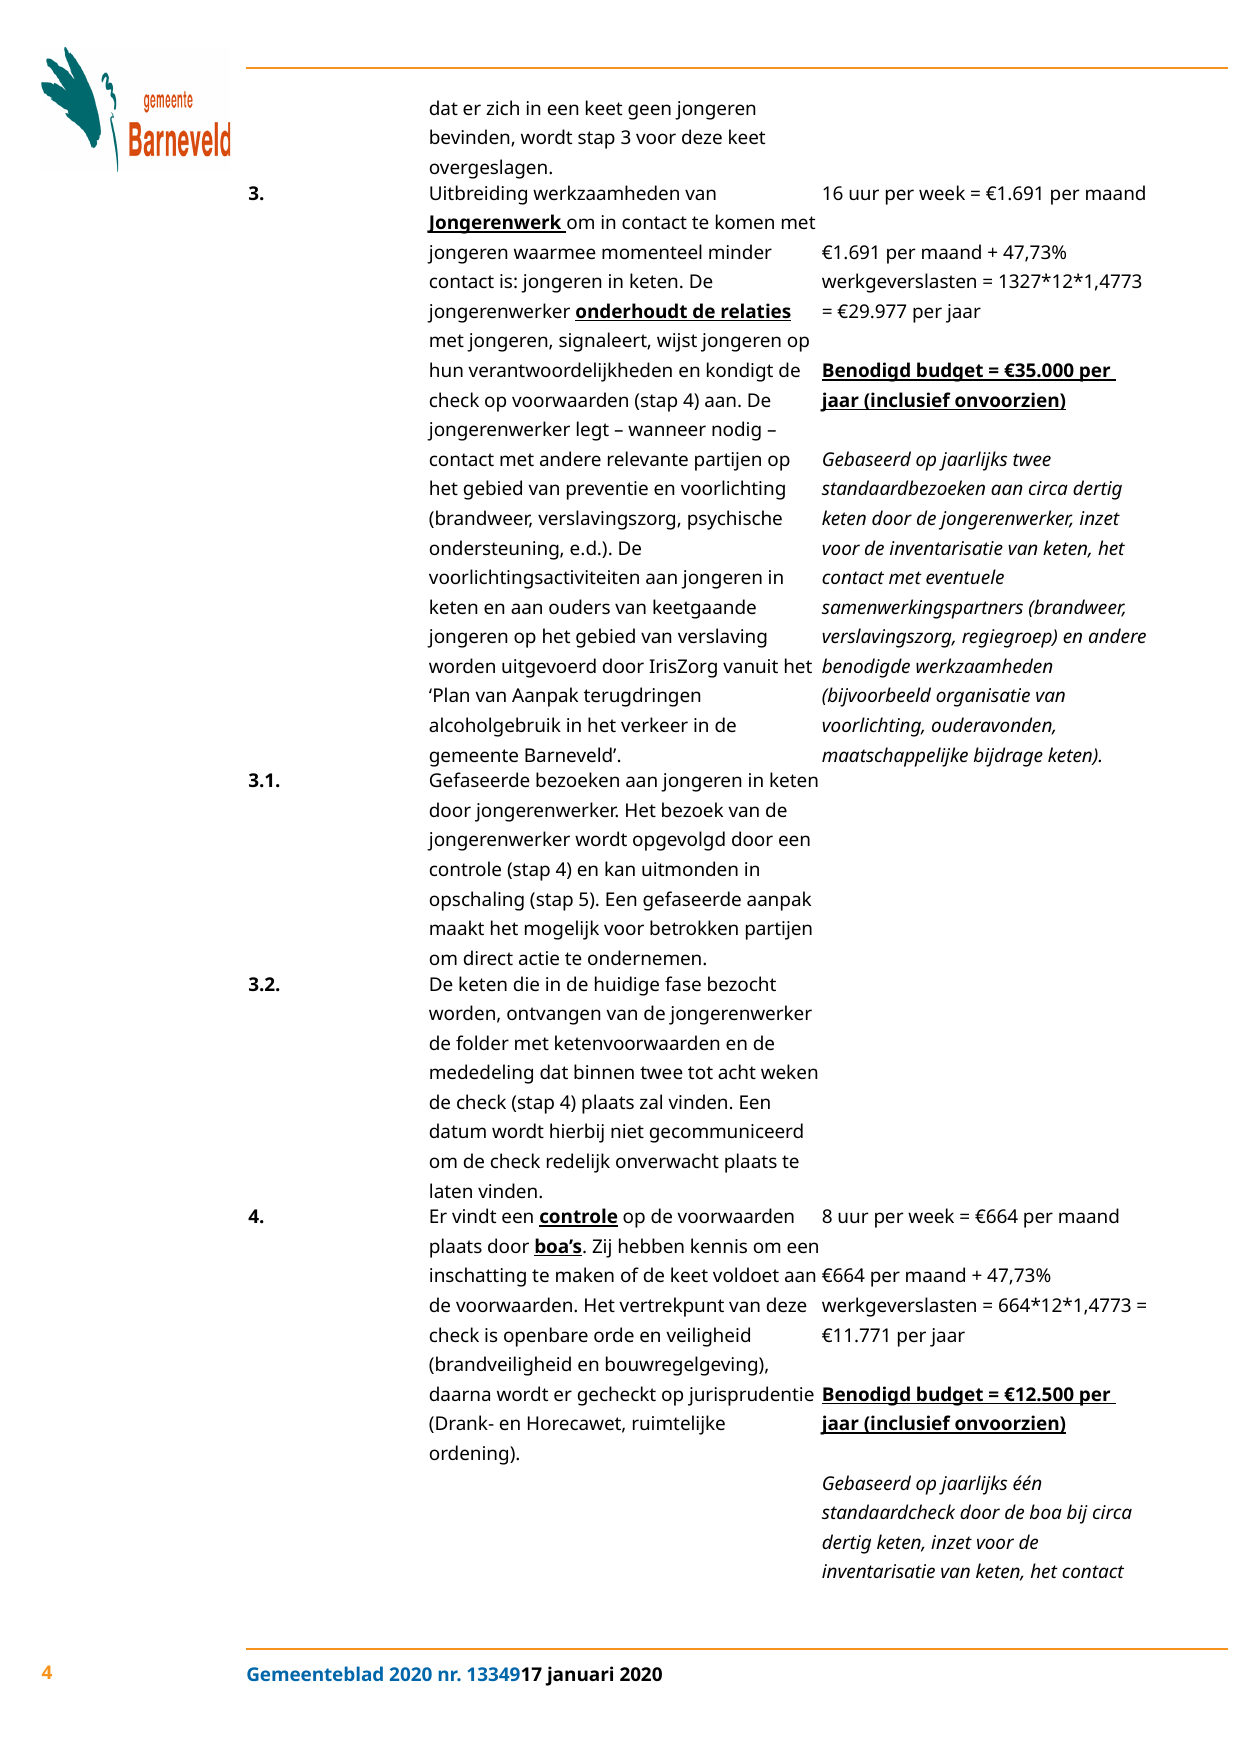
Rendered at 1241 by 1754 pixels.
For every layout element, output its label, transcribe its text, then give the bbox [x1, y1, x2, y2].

table_cell Er vindt een controle op de voorwaarden plaats door boa’s. Zij hebben kennis om een inschatting te maken of de keet voldoet aan de voorwaarden. Het vertrekpunt van deze check is openbare orde en veiligheid (brandveiligheid en bouwregelgeving), daarna wordt er gecheckt op jurisprudentie (Drank- en Horecawet, ruimtelijke ordening). [429, 1204, 822, 1584]
table_cell 16 uur per week = €1.691 per maand €1.691 per maand + 47,73% werkgeverslasten = 1327*12*1,4773 = €29.977 per jaar Benodigd budget = €35.000 per jaar (inclusief onvoorzien) Gebaseerd op jaarlijks twee standaardbezoeken aan circa dertig keten door de jongerenwerker, inzet voor de inventarisatie van keten, het contact met eventuele samenwerkingspartners (brandweer, verslavingszorg, regiegroep) en andere benodigde werkzaamheden (bijvoorbeeld organisatie van voorlichting, ouderavonden, maatschappelijke bijdrage keten). [822, 180, 1152, 767]
table_cell Gefaseerde bezoeken aan jongeren in keten door jongerenwerker. Het bezoek van de jongerenwerker wordt opgevolgd door een controle (stap 4) en kan uitmonden in opschaling (stap 5). Een gefaseerde aanpak maakt het mogelijk voor betrokken partijen om direct actie te ondernemen. [429, 768, 822, 971]
table_cell 3.1. [248, 768, 429, 971]
table_cell [822, 971, 1152, 1203]
table_cell Uitbreiding werkzaamheden van Jongerenwerk om in contact te komen met jongeren waarmee momenteel minder contact is: jongeren in keten. De jongerenwerker onderhoudt de relaties met jongeren, signaleert, wijst jongeren op hun verantwoordelijkheden en kondigt de check op voorwaarden (stap 4) aan. De jongerenwerker legt – wanneer nodig – contact met andere relevante partijen op het gebied van preventie en voorlichting (brandweer, verslavingszorg, psychische ondersteuning, e.d.). De voorlichtingsactiviteiten aan jongeren in keten en aan ouders van keetgaande jongeren op het gebied van verslaving worden uitgevoerd door IrisZorg vanuit het ‘Plan van Aanpak terugdringen alcoholgebruik in het verkeer in de gemeente Barneveld’. [429, 180, 822, 767]
table_cell [822, 95, 1152, 180]
picture [41, 47, 231, 172]
table_cell 8 uur per week = €664 per maand €664 per maand + 47,73% werkgeverslasten = 664*12*1,4773 = €11.771 per jaar Benodigd budget = €12.500 per jaar (inclusief onvoorzien) Gebaseerd op jaarlijks één standaardcheck door de boa bij circa dertig keten, inzet voor de inventarisatie van keten, het contact [822, 1204, 1152, 1584]
table_cell 3.2. [248, 971, 429, 1203]
table_cell 4. [248, 1204, 429, 1584]
table_cell De keten die in de huidige fase bezocht worden, ontvangen van de jongerenwerker de folder met ketenvoorwaarden en de mededeling dat binnen twee tot acht weken de check (stap 4) plaats zal vinden. Een datum wordt hierbij niet gecommuniceerd om de check redelijk onverwacht plaats te laten vinden. [429, 971, 822, 1203]
table_cell 3. [248, 180, 429, 767]
table_cell dat er zich in een keet geen jongeren bevinden, wordt stap 3 voor deze keet overgeslagen. [429, 95, 822, 180]
table_cell [822, 768, 1152, 971]
table_cell [248, 95, 429, 180]
